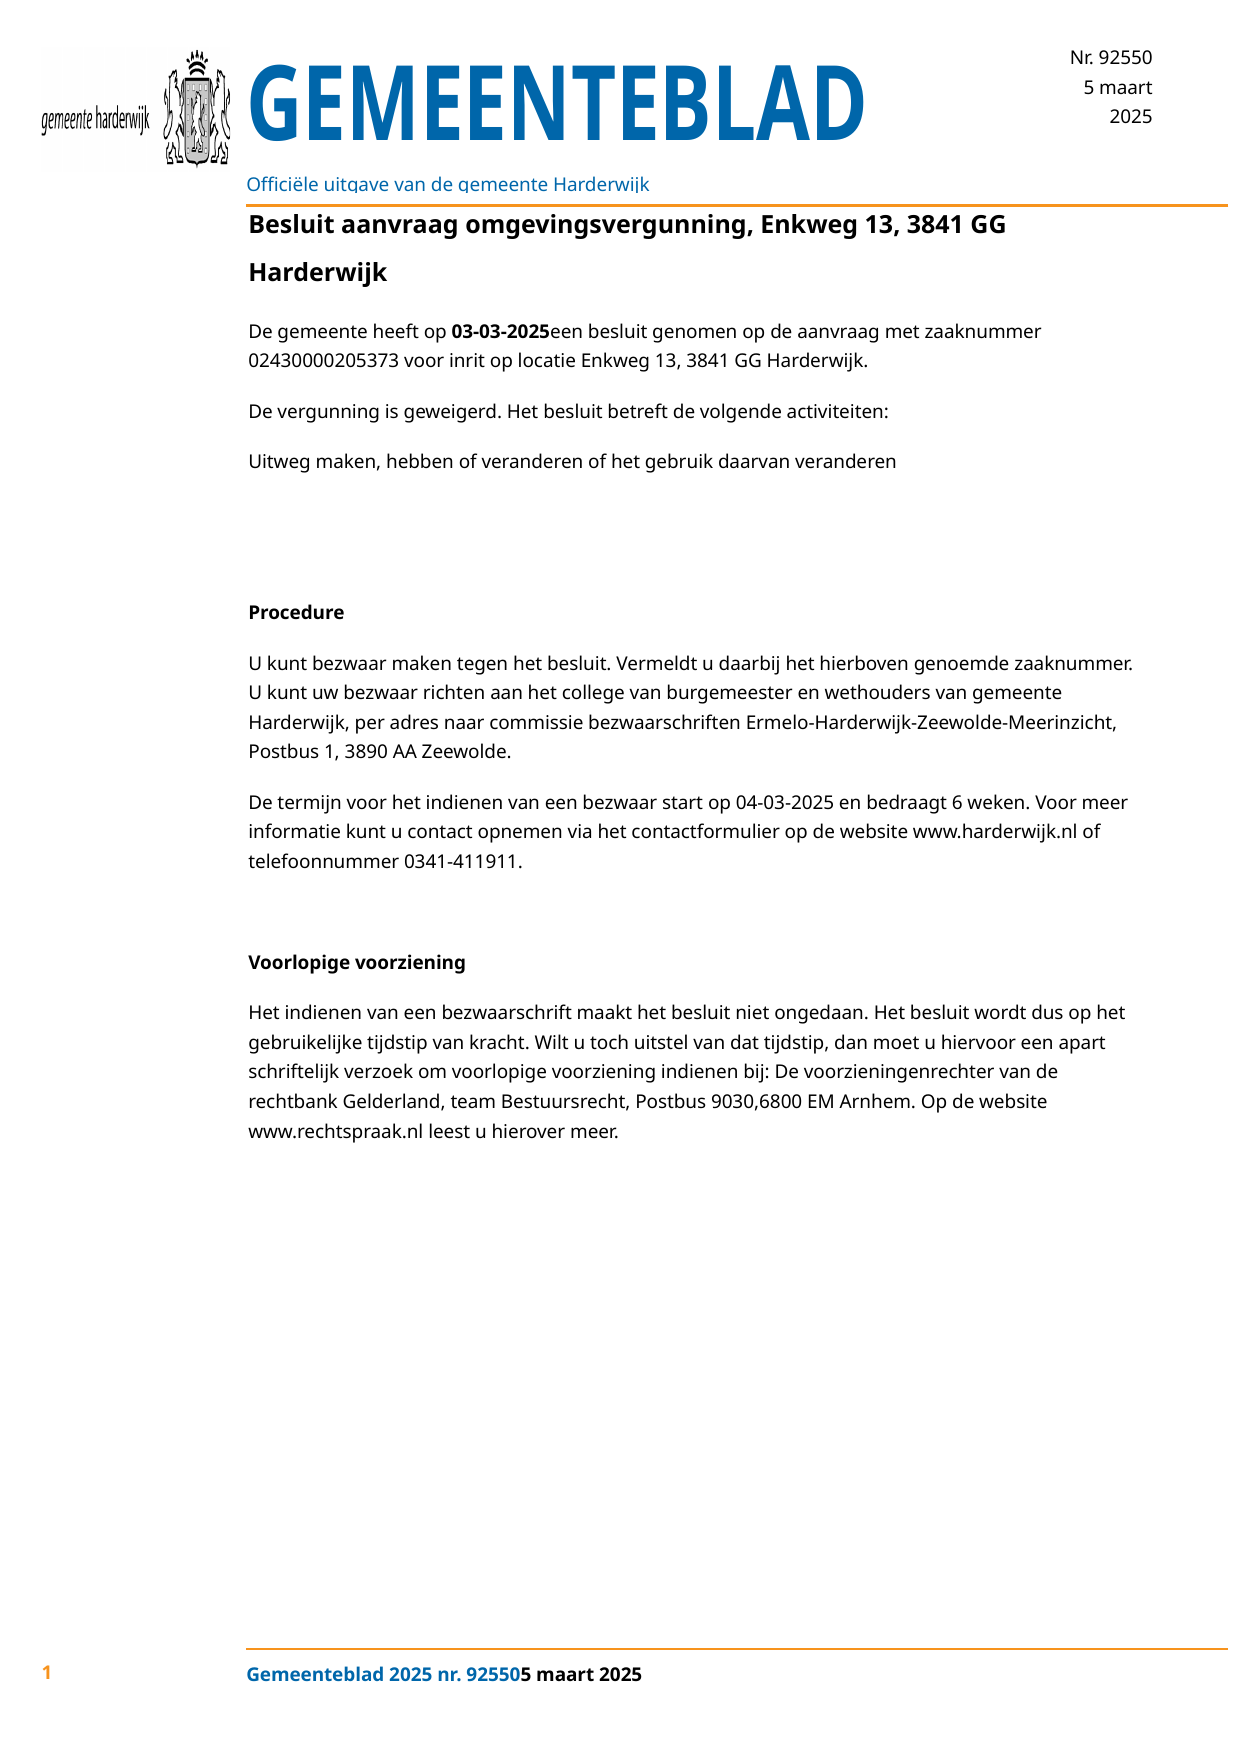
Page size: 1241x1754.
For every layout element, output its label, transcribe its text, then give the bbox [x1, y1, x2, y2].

picture [41, 47, 231, 172]
text De gemeente heeft op 03-03-2025een besluit genomen op de aanvraag met zaaknummer 02430000205373 voor inrit op locatie Enkweg 13, 3841 GG Harderwijk. [248, 318, 1152, 373]
text Besluit aanvraag omgevingsvergunning, Enkweg 13, 3841 GG Harderwijk [248, 207, 1152, 288]
text Voorlopige voorziening [248, 949, 1152, 975]
text De termijn voor het indienen van een bezwaar start op 04-03-2025 en bedraagt 6 weken. Voor meer informatie kunt u contact opnemen via het contactformulier op de website www.harderwijk.nl of telefoonnummer 0341-411911. [248, 789, 1152, 874]
text Het indienen van een bezwaarschrift maakt het besluit niet ongedaan. Het besluit wordt dus op het gebruikelijke tijdstip van kracht. Wilt u toch uitstel van dat tijdstip, dan moet u hiervoor een apart schriftelijk verzoek om voorlopige voorziening indienen bij: De voorzieningenrechter van de rechtbank Gelderland, team Bestuursrecht, Postbus 9030,6800 EM Arnhem. Op de website www.rechtspraak.nl leest u hierover meer. [248, 999, 1152, 1144]
text U kunt bezwaar maken tegen het besluit. Vermeldt u daarbij het hierboven genoemde zaaknummer. U kunt uw bezwaar richten aan het college van burgemeester en wethouders van gemeente Harderwijk, per adres naar commissie bezwaarschriften Ermelo-Harderwijk-Zeewolde-Meerinzicht, Postbus 1, 3890 AA Zeewolde. [248, 650, 1152, 764]
text Uitweg maken, hebben of veranderen of het gebruik daarvan veranderen [248, 448, 1152, 474]
text Procedure [248, 599, 1152, 625]
text De vergunning is geweigerd. Het besluit betreft de volgende activiteiten: [248, 398, 1152, 424]
